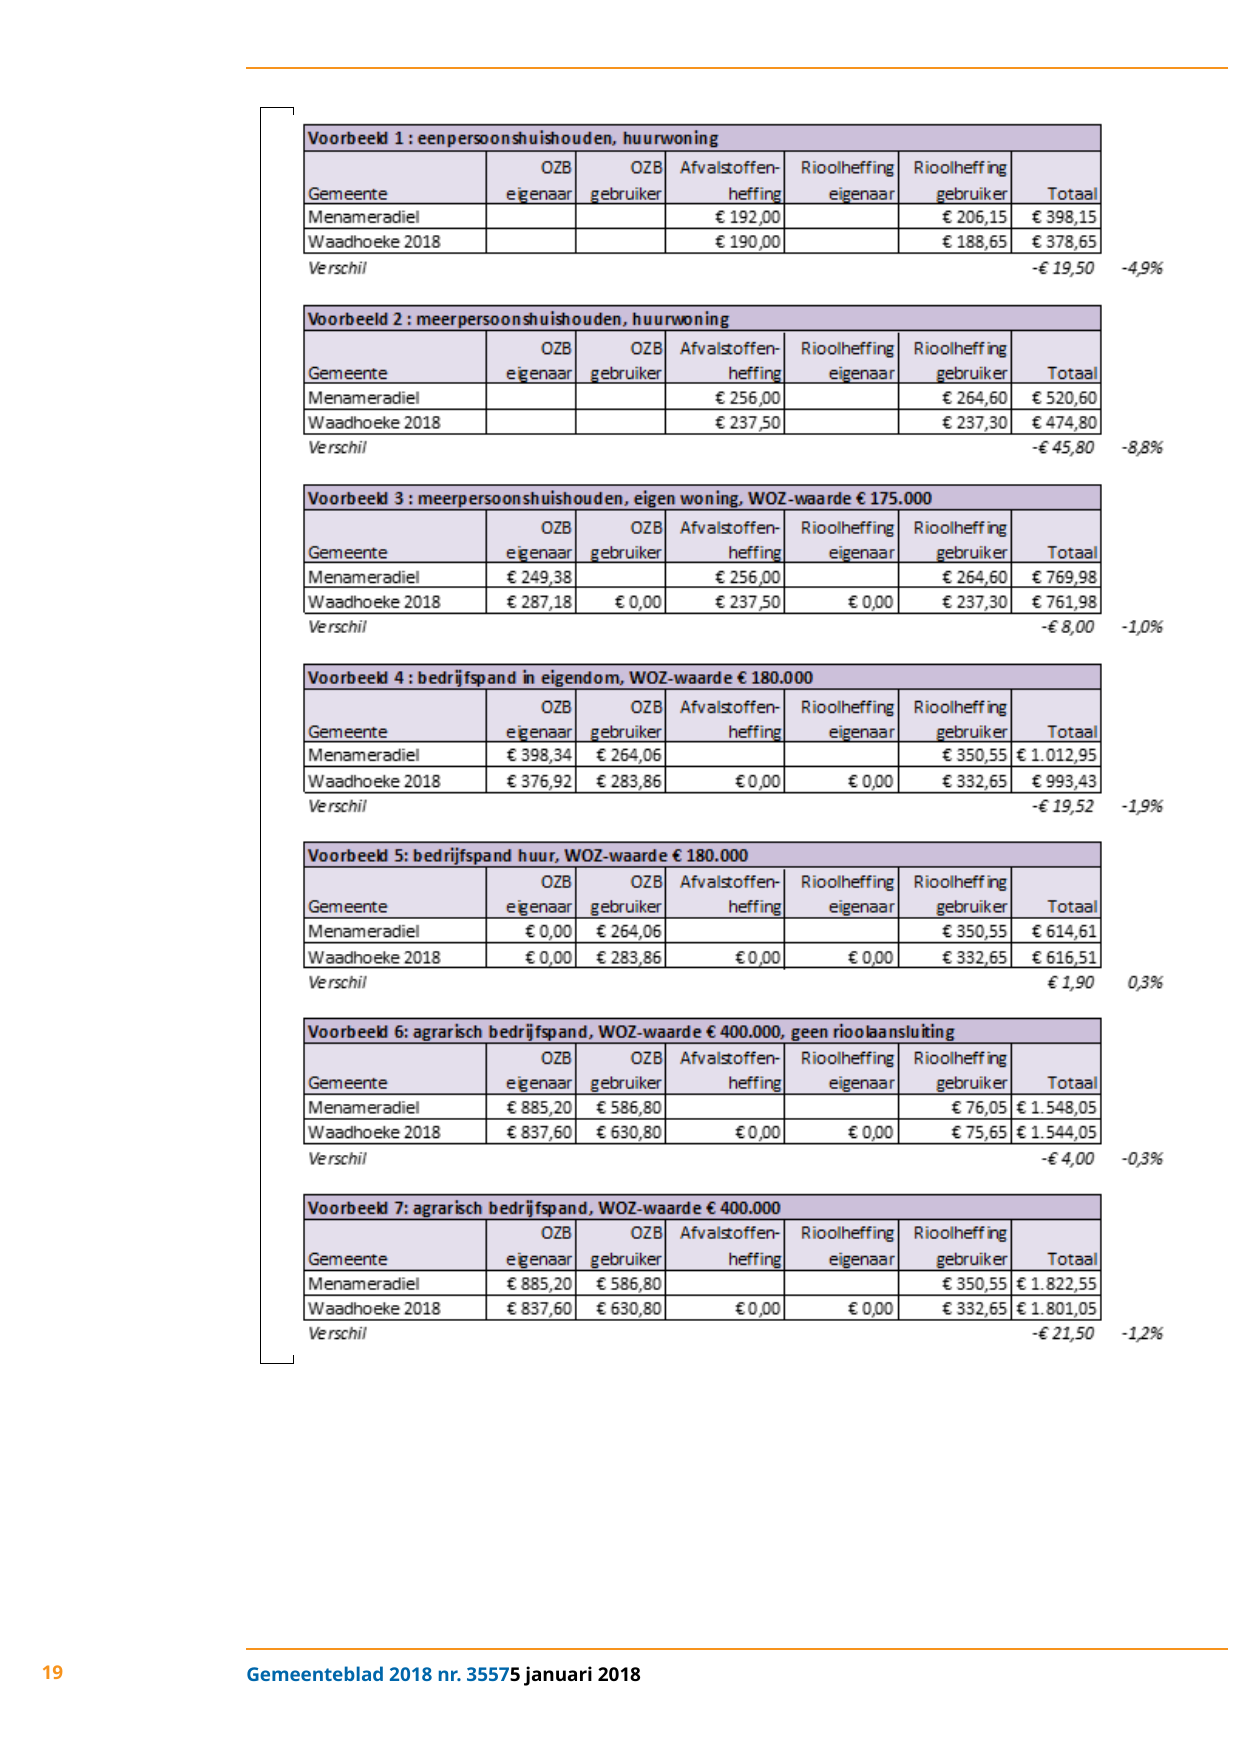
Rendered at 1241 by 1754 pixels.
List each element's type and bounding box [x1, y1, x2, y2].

picture [41, 47, 231, 172]
picture [268, 115, 1173, 1355]
